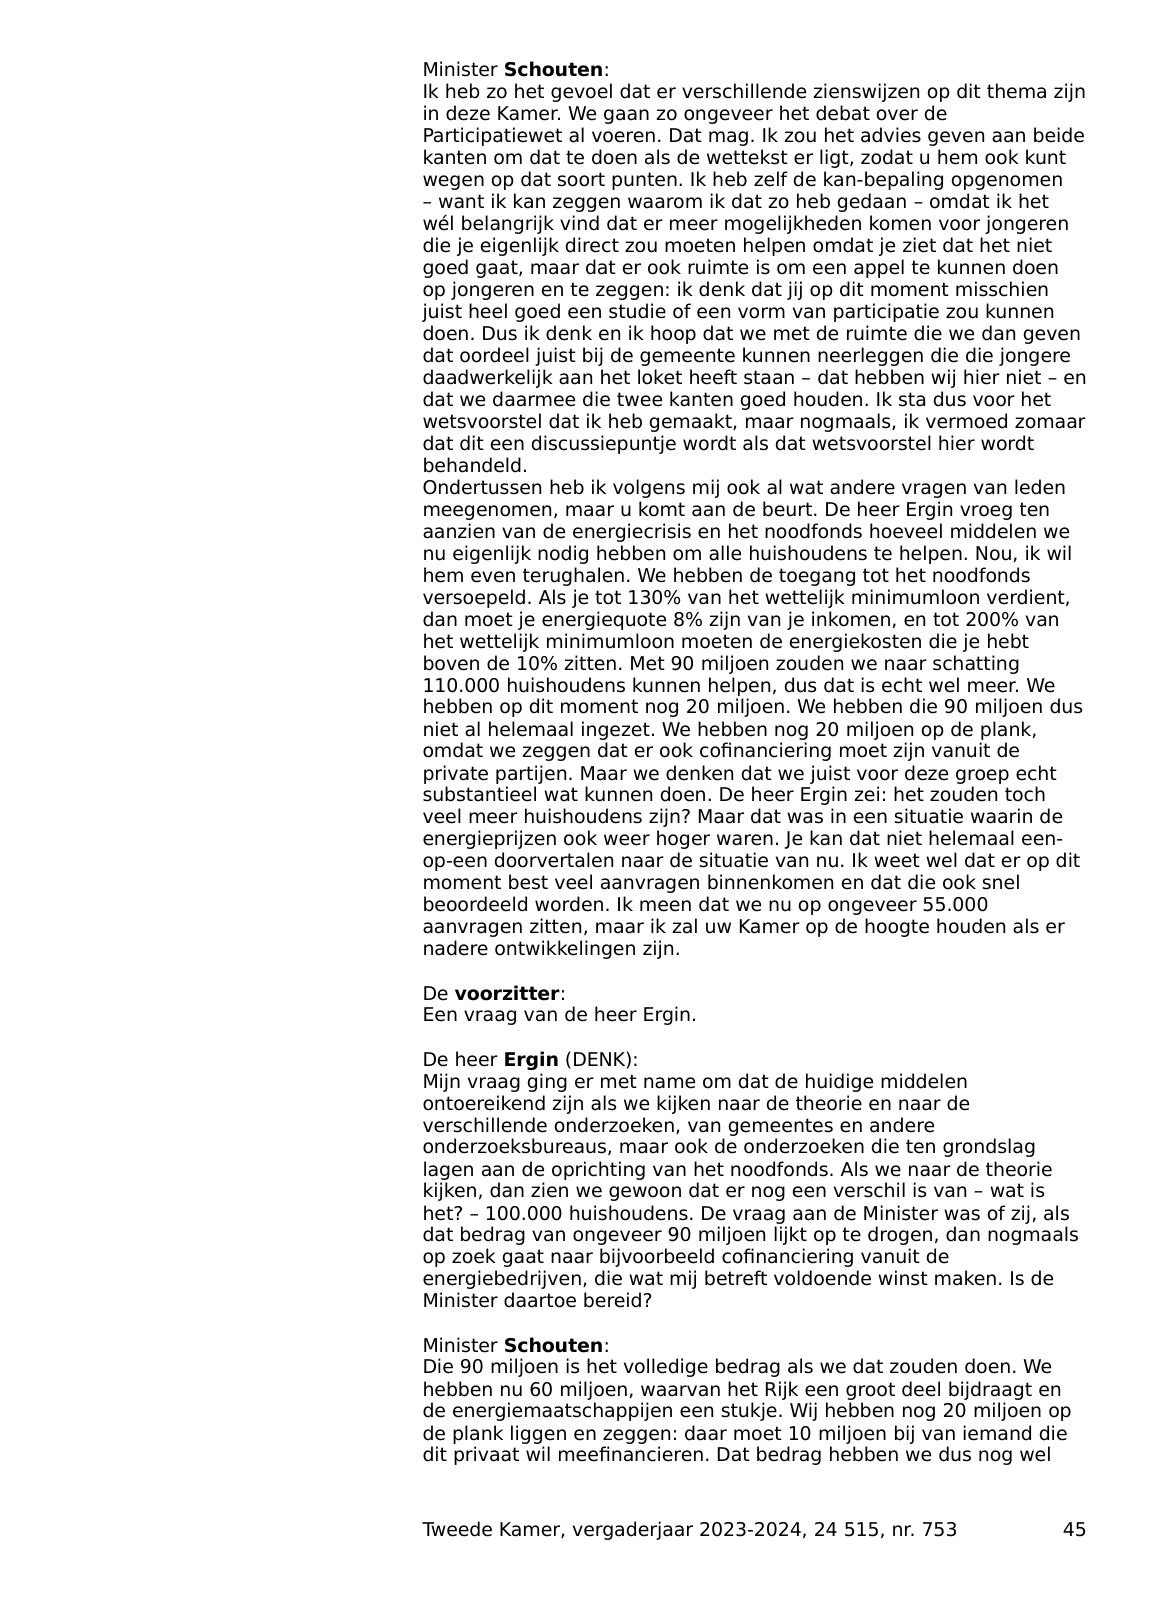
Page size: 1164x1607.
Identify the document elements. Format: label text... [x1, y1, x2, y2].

text Ik heb zo het gevoel dat er verschillende zienswijzen op dit thema zijn in deze Kamer. We gaan zo ongeveer het debat over de Participatiewet al voeren. Dat mag. Ik zou het advies geven aan beide kanten om dat te doen als de wettekst er ligt, zodat u hem ook kunt wegen op dat soort punten. Ik heb zelf de kan-bepaling opgenomen – want ik kan zeggen waarom ik dat zo heb gedaan – omdat ik het wél belangrijk vind dat er meer mogelijkheden komen voor jongeren die je eigenlijk direct zou moeten helpen omdat je ziet dat het niet goed gaat, maar dat er ook ruimte is om een appel te kunnen doen op jongeren en te zeggen: ik denk dat jij op dit moment misschien juist heel goed een studie of een vorm van participatie zou kunnen doen. Dus ik denk en ik hoop dat we met de ruimte die we dan geven dat oordeel juist bij de gemeente kunnen neerleggen die die jongere daadwerkelijk aan het loket heeft staan – dat hebben wij hier niet – en dat we daarmee die twee kanten goed houden. Ik sta dus voor het wetsvoorstel dat ik heb gemaakt, maar nogmaals, ik vermoed zomaar dat dit een discussiepuntje wordt als dat wetsvoorstel hier wordt behandeld. [422, 81, 1087, 477]
text Ondertussen heb ik volgens mij ook al wat andere vragen van leden meegenomen, maar u komt aan de beurt. De heer Ergin vroeg ten aanzien van de energiecrisis en het noodfonds hoeveel middelen we nu eigenlijk nodig hebben om alle huishoudens te helpen. Nou, ik wil hem even terughalen. We hebben de toegang tot het noodfonds versoepeld. Als je tot 130% van het wettelijk minimumloon verdient, dan moet je energiequote 8% zijn van je inkomen, en tot 200% van het wettelijk minimumloon moeten de energiekosten die je hebt boven de 10% zitten. Met 90 miljoen zouden we naar schatting 110.000 huishoudens kunnen helpen, dus dat is echt wel meer. We hebben op dit moment nog 20 miljoen. We hebben die 90 miljoen dus niet al helemaal ingezet. We hebben nog 20 miljoen op de plank, omdat we zeggen dat er ook cofinanciering moet zijn vanuit de private partijen. Maar we denken dat we juist voor deze groep echt substantieel wat kunnen doen. De heer Ergin zei: het zouden toch veel meer huishoudens zijn? Maar dat was in een situatie waarin de energieprijzen ook weer hoger waren. Je kan dat niet helemaal een-op-een doorvertalen naar de situatie van nu. Ik weet wel dat er op dit moment best veel aanvragen binnenkomen en dat die ook snel beoordeeld worden. Ik meen dat we nu op ongeveer 55.000 aanvragen zitten, maar ik zal uw Kamer op de hoogte houden als er nadere ontwikkelingen zijn. [422, 477, 1087, 960]
text Een vraag van de heer Ergin. [422, 1004, 1087, 1026]
text Minister Schouten: [422, 1334, 1087, 1356]
text De voorzitter: [422, 982, 1087, 1004]
text Die 90 miljoen is het volledige bedrag als we dat zouden doen. We hebben nu 60 miljoen, waarvan het Rijk een groot deel bijdraagt en de energiemaatschappijen een stukje. Wij hebben nog 20 miljoen op de plank liggen en zeggen: daar moet 10 miljoen bij van iemand die dit privaat wil meefinancieren. Dat bedrag hebben we dus nog wel [422, 1356, 1087, 1466]
text Minister Schouten: [422, 59, 1087, 81]
text Mijn vraag ging er met name om dat de huidige middelen ontoereikend zijn als we kijken naar de theorie en naar de verschillende onderzoeken, van gemeentes en andere onderzoeksbureaus, maar ook de onderzoeken die ten grondslag lagen aan de oprichting van het noodfonds. Als we naar de theorie kijken, dan zien we gewoon dat er nog een verschil is van – wat is het? – 100.000 huishoudens. De vraag aan de Minister was of zij, als dat bedrag van ongeveer 90 miljoen lijkt op te drogen, dan nogmaals op zoek gaat naar bijvoorbeeld cofinanciering vanuit de energiebedrijven, die wat mij betreft voldoende winst maken. Is de Minister daartoe bereid? [422, 1071, 1087, 1312]
text De heer Ergin (DENK): [422, 1048, 1087, 1071]
